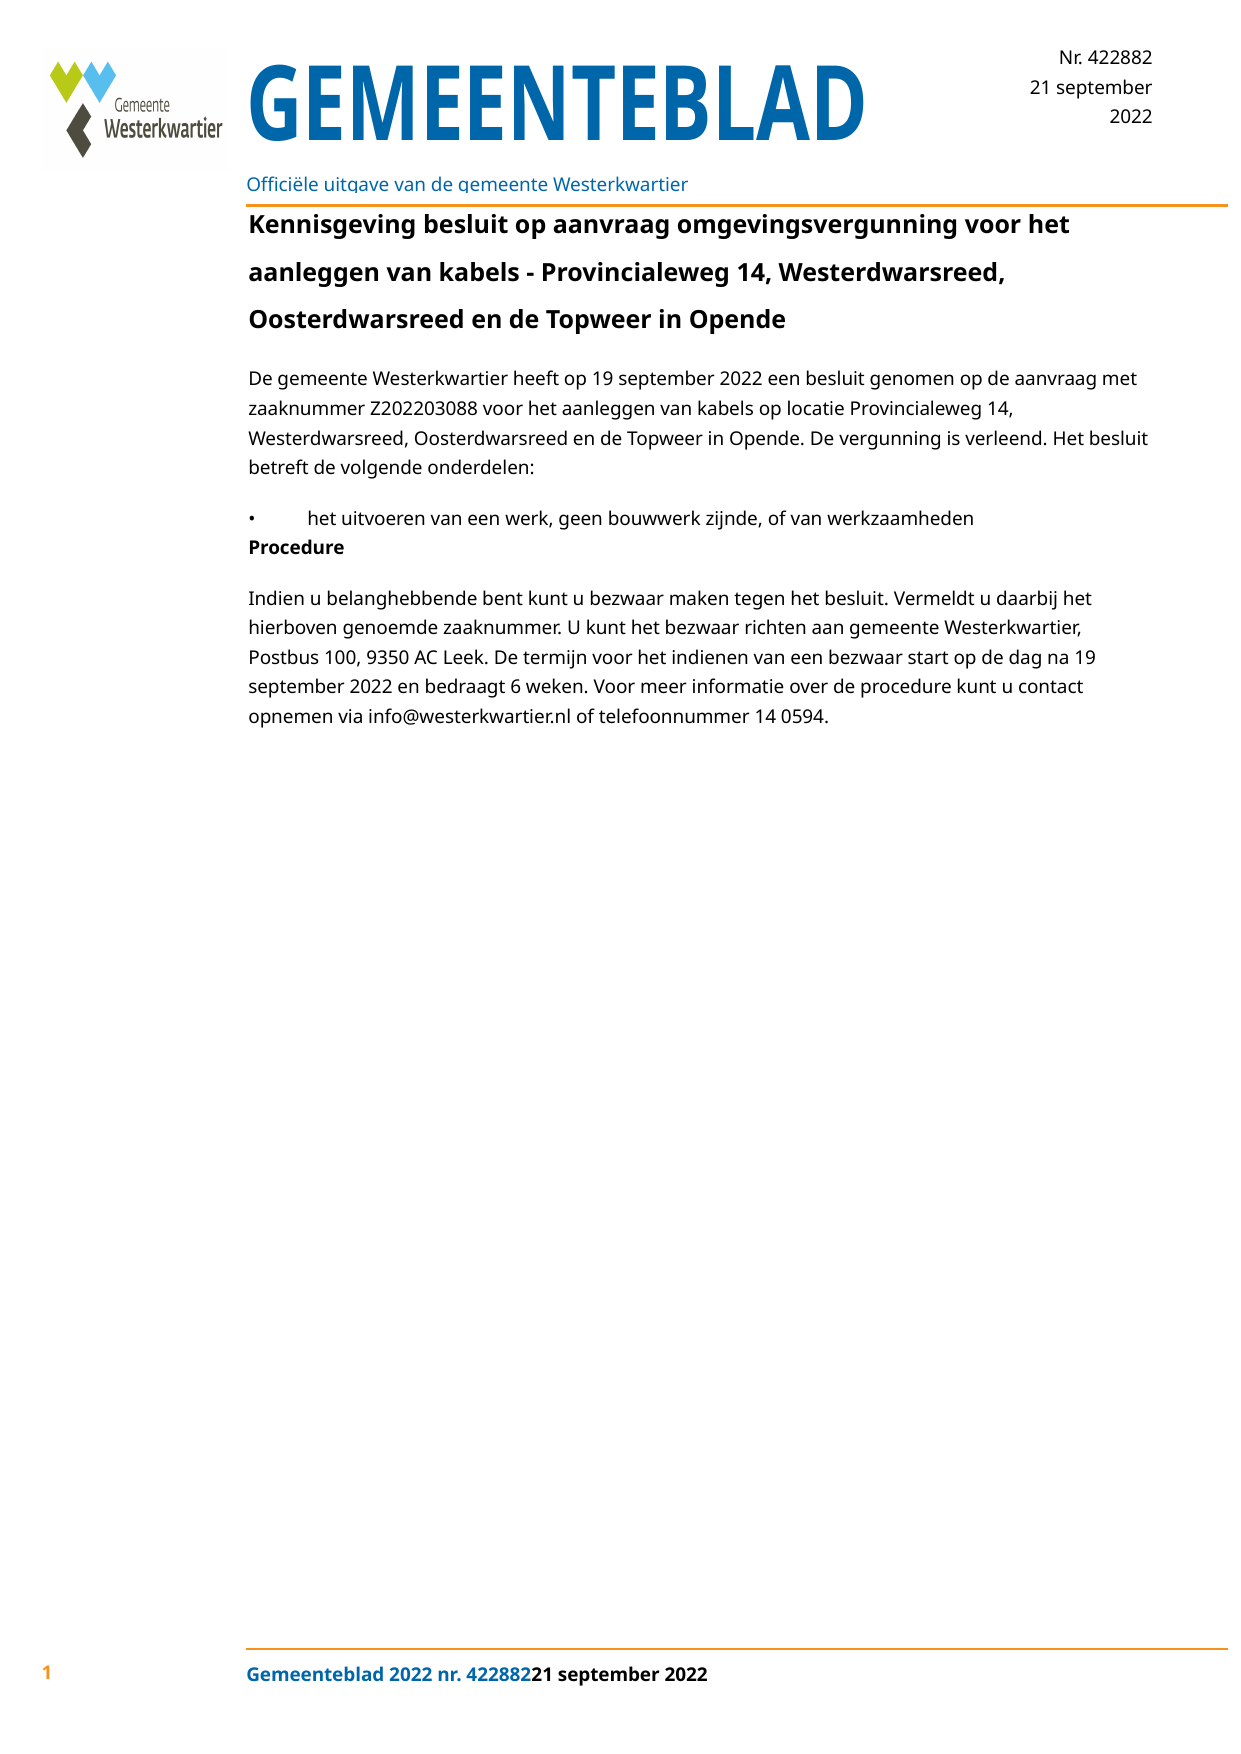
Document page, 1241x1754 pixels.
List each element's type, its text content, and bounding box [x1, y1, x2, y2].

picture [41, 47, 231, 172]
text De gemeente Westerkwartier heeft op 19 september 2022 een besluit genomen op de aanvraag met zaaknummer Z202203088 voor het aanleggen van kabels op locatie Provincialeweg 14, Westerdwarsreed, Oosterdwarsreed en de Topweer in Opende. De vergunning is verleend. Het besluit betreft de volgende onderdelen: [248, 366, 1152, 480]
text Kennisgeving besluit op aanvraag omgevingsvergunning voor het aanleggen van kabels - Provincialeweg 14, Westerdwarsreed, Oosterdwarsreed en de Topweer in Opende [248, 207, 1152, 336]
text Indien u belanghebbende bent kunt u bezwaar maken tegen het besluit. Vermeldt u daarbij het hierboven genoemde zaaknummer. U kunt het bezwaar richten aan gemeente Westerkwartier, Postbus 100, 9350 AC Leek. De termijn voor het indienen van een bezwaar start op de dag na 19 september 2022 en bedraagt 6 weken. Voor meer informatie over de procedure kunt u contact opnemen via info@westerkwartier.nl of telefoonnummer 14 0594. [248, 585, 1152, 729]
list het uitvoeren van een werk, geen bouwwerk zijnde, of van werkzaamheden [248, 505, 1152, 530]
text Procedure [248, 534, 1152, 560]
